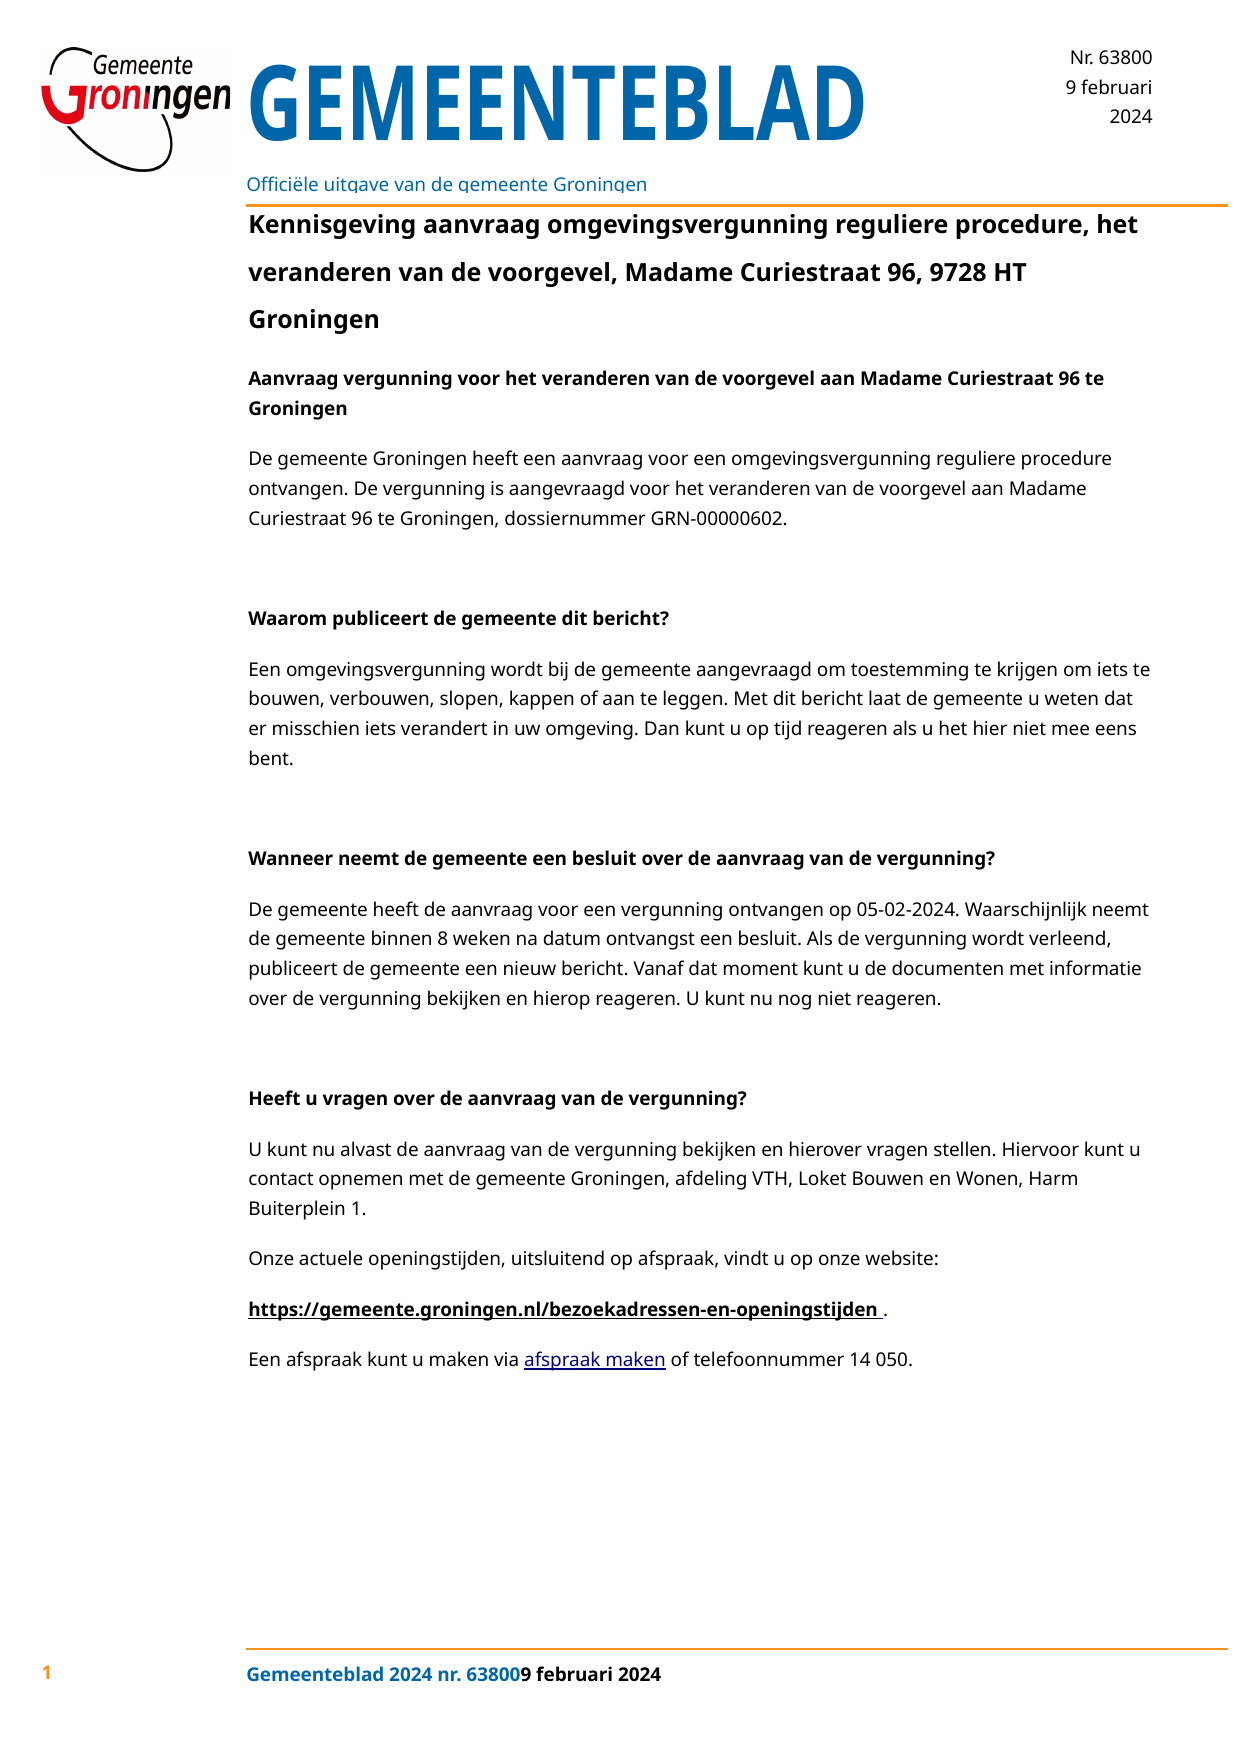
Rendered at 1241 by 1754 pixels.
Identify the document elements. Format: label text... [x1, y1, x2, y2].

text Een afspraak kunt u maken via afspraak maken of telefoonnummer 14 050. [248, 1346, 1152, 1372]
text Aanvraag vergunning voor het veranderen van de voorgevel aan Madame Curiestraat 96 te Groningen [248, 366, 1152, 421]
text U kunt nu alvast de aanvraag van de vergunning bekijken en hierover vragen stellen. Hiervoor kunt u contact opnemen met de gemeente Groningen, afdeling VTH, Loket Bouwen en Wonen, Harm Buiterplein 1. [248, 1136, 1152, 1221]
text Een omgevingsvergunning wordt bij de gemeente aangevraagd om toestemming te krijgen om iets te bouwen, verbouwen, slopen, kappen of aan te leggen. Met dit bericht laat de gemeente u weten dat er misschien iets verandert in uw omgeving. Dan kunt u op tijd reageren als u het hier niet mee eens bent. [248, 656, 1152, 770]
picture [41, 47, 231, 172]
text Kennisgeving aanvraag omgevingsvergunning reguliere procedure, het veranderen van de voorgevel, Madame Curiestraat 96, 9728 HT Groningen [248, 207, 1152, 336]
text Waarom publiceert de gemeente dit bericht? [248, 606, 1152, 631]
text Heeft u vragen over de aanvraag van de vergunning? [248, 1086, 1152, 1111]
text Onze actuele openingstijden, uitsluitend op afspraak, vindt u op onze website: [248, 1246, 1152, 1271]
text De gemeente Groningen heeft een aanvraag voor een omgevingsvergunning reguliere procedure ontvangen. De vergunning is aangevraagd voor het veranderen van de voorgevel aan Madame Curiestraat 96 te Groningen, dossiernummer GRN-00000602. [248, 446, 1152, 530]
text https://gemeente.groningen.nl/bezoekadressen-en-openingstijden . [248, 1296, 1152, 1322]
text Wanneer neemt de gemeente een besluit over de aanvraag van de vergunning? [248, 846, 1152, 871]
text De gemeente heeft de aanvraag voor een vergunning ontvangen op 05-02-2024. Waarschijnlijk neemt de gemeente binnen 8 weken na datum ontvangst een besluit. Als de vergunning wordt verleend, publiceert de gemeente een nieuw bericht. Vanaf dat moment kunt u de documenten met informatie over de vergunning bekijken en hierop reageren. U kunt nu nog niet reageren. [248, 896, 1152, 1010]
